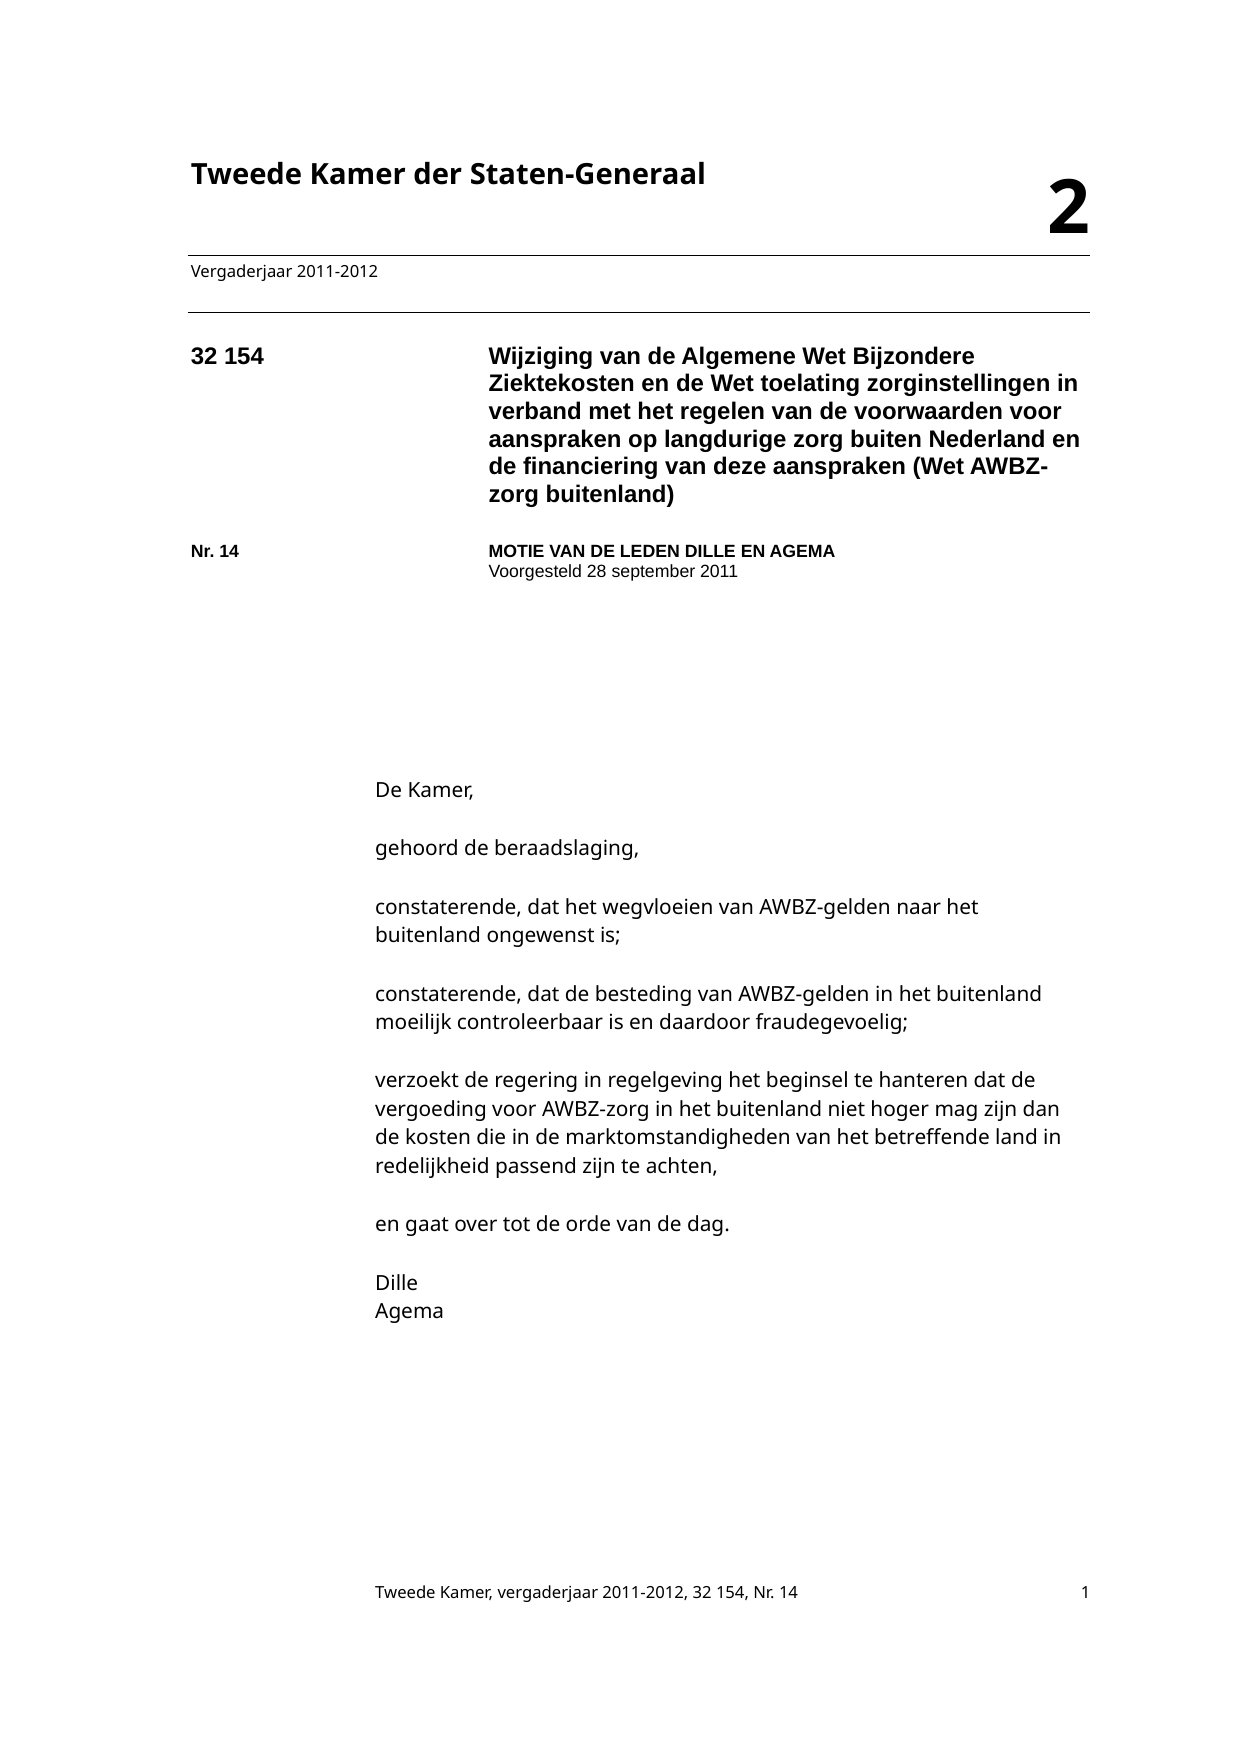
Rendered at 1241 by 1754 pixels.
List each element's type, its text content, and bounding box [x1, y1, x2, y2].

text en gaat over tot de orde van de dag. [375, 1209, 1090, 1238]
text constaterende, dat de besteding van AWBZ-gelden in het buitenland moeilijk controleerbaar is en daardoor fraudegevoelig; [375, 979, 1090, 1036]
table_cell Nr. 14 [188, 538, 485, 656]
table_header 2 [910, 150, 1090, 255]
text gehoord de beraadslaging, [375, 833, 1090, 862]
table_cell Wijziging van de Algemene Wet Bijzondere Ziektekosten en de Wet toelating zorginstellingen in verband met het regelen van de voorwaarden voor aanspraken op langdurige zorg buiten Nederland en de financiering van deze aanspraken (Wet AWBZ-zorg buitenland) [485, 339, 1090, 537]
table_header Tweede Kamer der Staten-Generaal [188, 150, 909, 255]
table_cell MOTIE VAN DE LEDEN DILLE EN AGEMA Voorgesteld 28 september 2011 [485, 538, 1090, 656]
table_cell [485, 256, 1090, 312]
text De Kamer, [375, 775, 1090, 803]
text Agema [375, 1296, 1090, 1324]
table_cell [188, 313, 485, 339]
table_cell Vergaderjaar 2011-2012 [188, 256, 485, 312]
table_cell [485, 313, 1090, 339]
text constaterende, dat het wegvloeien van AWBZ-gelden naar het buitenland ongewenst is; [375, 892, 1090, 949]
text verzoekt de regering in regelgeving het beginsel te hanteren dat de vergoeding voor AWBZ-zorg in het buitenland niet hoger mag zijn dan de kosten die in de marktomstandigheden van het betreffende land in redelijkheid passend zijn te achten, [375, 1066, 1090, 1179]
table_cell 32 154 [188, 339, 485, 537]
text Dille [375, 1268, 1090, 1296]
